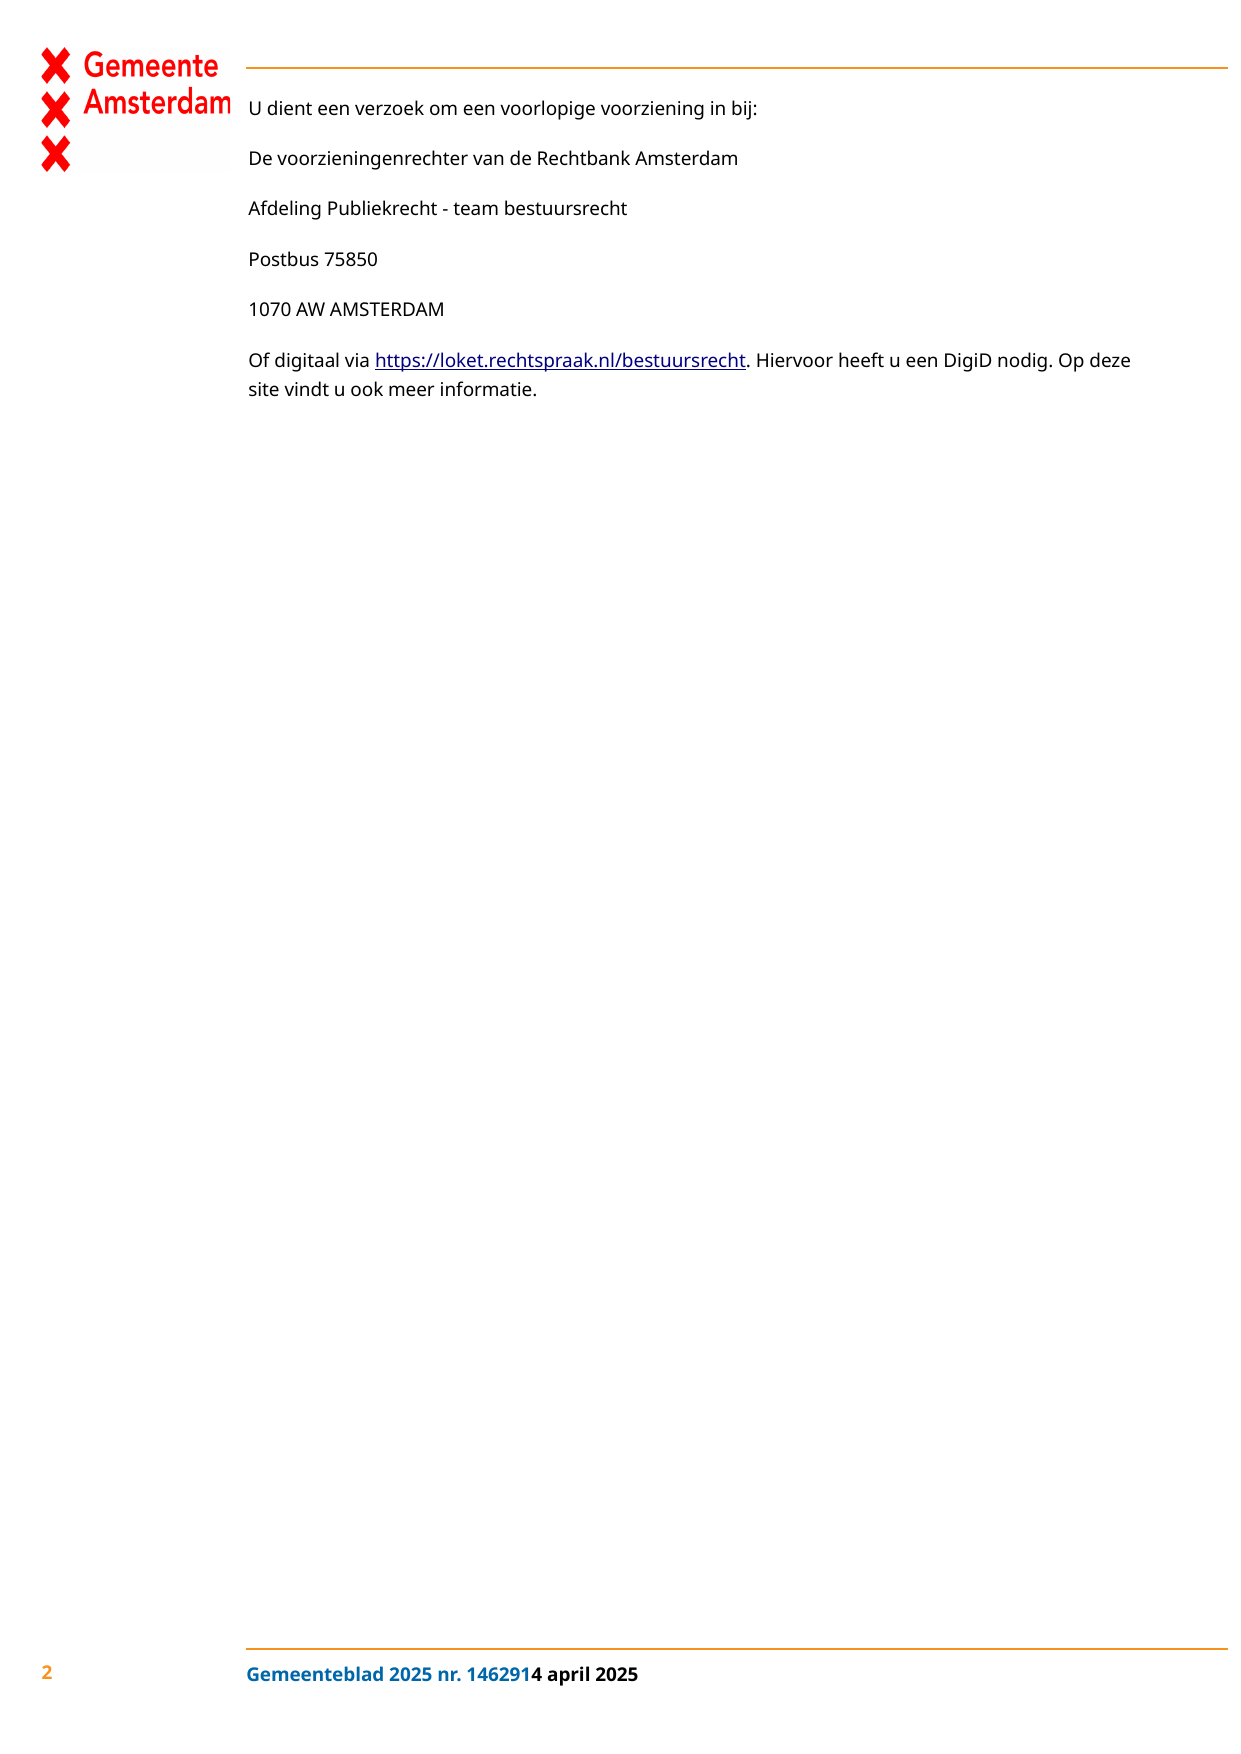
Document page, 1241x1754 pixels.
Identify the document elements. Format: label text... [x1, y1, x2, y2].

text U dient een verzoek om een voorlopige voorziening in bij: [248, 95, 1152, 121]
picture [41, 47, 231, 172]
text 1070 AW AMSTERDAM [248, 296, 1152, 322]
text De voorzieningenrechter van de Rechtbank Amsterdam [248, 145, 1152, 171]
text Postbus 75850 [248, 246, 1152, 272]
text Afdeling Publiekrecht - team bestuursrecht [248, 196, 1152, 221]
text Of digitaal via https://loket.rechtspraak.nl/bestuursrecht. Hiervoor heeft u een DigiD nodig. Op deze site vindt u ook meer informatie. [248, 347, 1152, 402]
